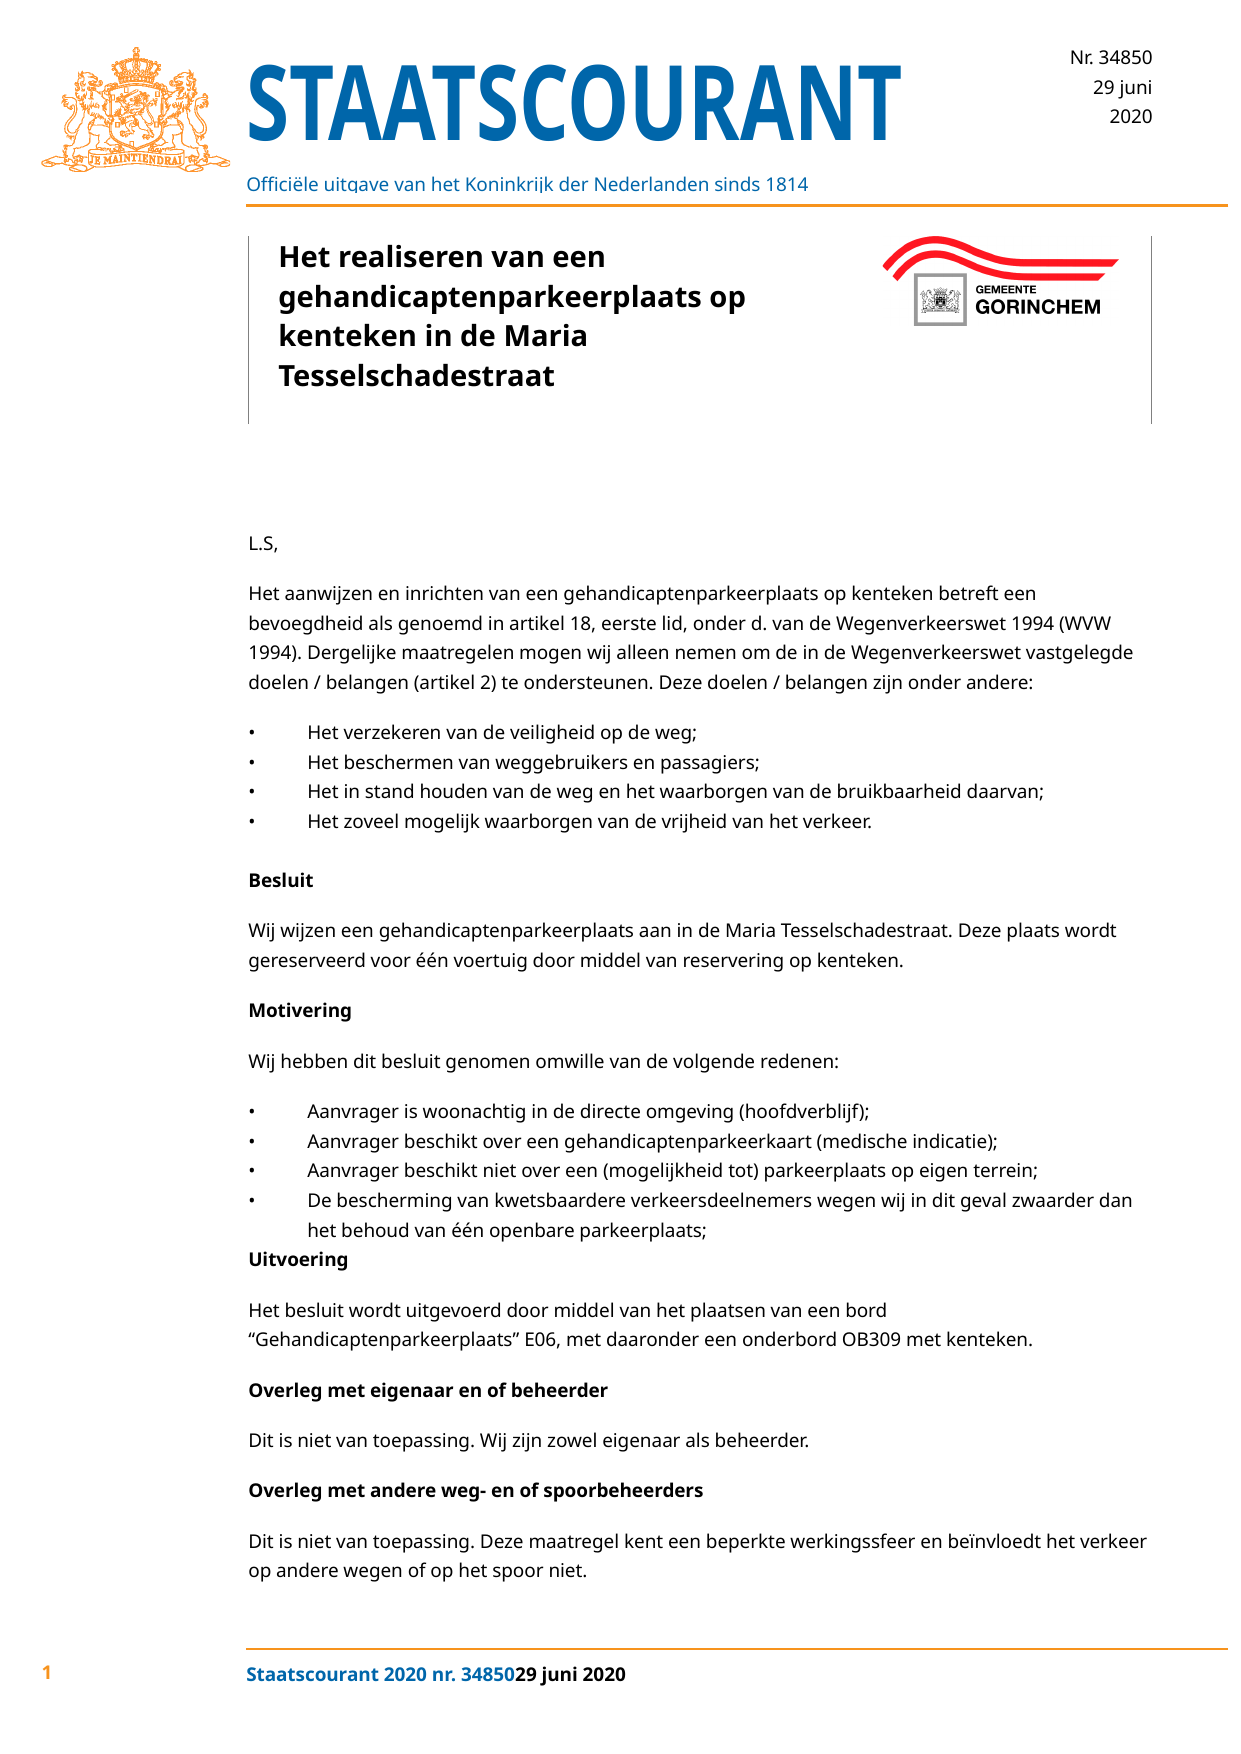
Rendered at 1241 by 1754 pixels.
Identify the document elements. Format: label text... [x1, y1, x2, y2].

picture [41, 47, 231, 172]
list Aanvrager beschikt over een gehandicaptenparkeerkaart (medische indicatie); [248, 1128, 1152, 1154]
table_header [850, 236, 1151, 424]
text Wij wijzen een gehandicaptenparkeerplaats aan in de Maria Tesselschadestraat. Deze plaats wordt gereserveerd voor één voertuig door middel van reservering op kenteken. [248, 918, 1152, 973]
text Besluit [248, 867, 1152, 893]
list Het beschermen van weggebruikers en passagiers; [248, 749, 1152, 775]
table_header Het realiseren van een gehandicaptenparkeerplaats op kenteken in de Maria Tesselschadestraat [249, 236, 850, 424]
text Het besluit wordt uitgevoerd door middel van het plaatsen van een bord “Gehandicaptenparkeerplaats” E06, met daaronder een onderbord OB309 met kenteken. [248, 1297, 1152, 1352]
text Wij hebben dit besluit genomen omwille van de volgende redenen: [248, 1048, 1152, 1074]
picture [882, 236, 1119, 326]
text Uitvoering [248, 1246, 1152, 1272]
text L.S, [248, 530, 1152, 556]
list Aanvrager is woonachtig in de directe omgeving (hoofdverblijf); [248, 1098, 1152, 1124]
list Aanvrager beschikt niet over een (mogelijkheid tot) parkeerplaats op eigen terrein; [248, 1158, 1152, 1183]
text Motivering [248, 998, 1152, 1023]
text Dit is niet van toepassing. Wij zijn zowel eigenaar als beheerder. [248, 1427, 1152, 1453]
list Het zoveel mogelijk waarborgen van de vrijheid van het verkeer. [248, 808, 1152, 834]
text Overleg met eigenaar en of beheerder [248, 1377, 1152, 1403]
text Het aanwijzen en inrichten van een gehandicaptenparkeerplaats op kenteken betreft een bevoegdheid als genoemd in artikel 18, eerste lid, onder d. van de Wegenverkeerswet 1994 (WVW 1994). Dergelijke maatregelen mogen wij alleen nemen om de in de Wegenverkeerswet vastgelegde doelen / belangen (artikel 2) te ondersteunen. Deze doelen / belangen zijn onder andere: [248, 580, 1152, 695]
text Overleg met andere weg- en of spoorbeheerders [248, 1478, 1152, 1503]
list Het in stand houden van de weg en het waarborgen van de bruikbaarheid daarvan; [248, 778, 1152, 804]
list De bescherming van kwetsbaardere verkeersdeelnemers wegen wij in dit geval zwaarder dan het behoud van één openbare parkeerplaats; [248, 1187, 1152, 1243]
list Het verzekeren van de veiligheid op de weg; [248, 719, 1152, 745]
text Dit is niet van toepassing. Deze maatregel kent een beperkte werkingssfeer en beïnvloedt het verkeer op andere wegen of op het spoor niet. [248, 1528, 1152, 1583]
